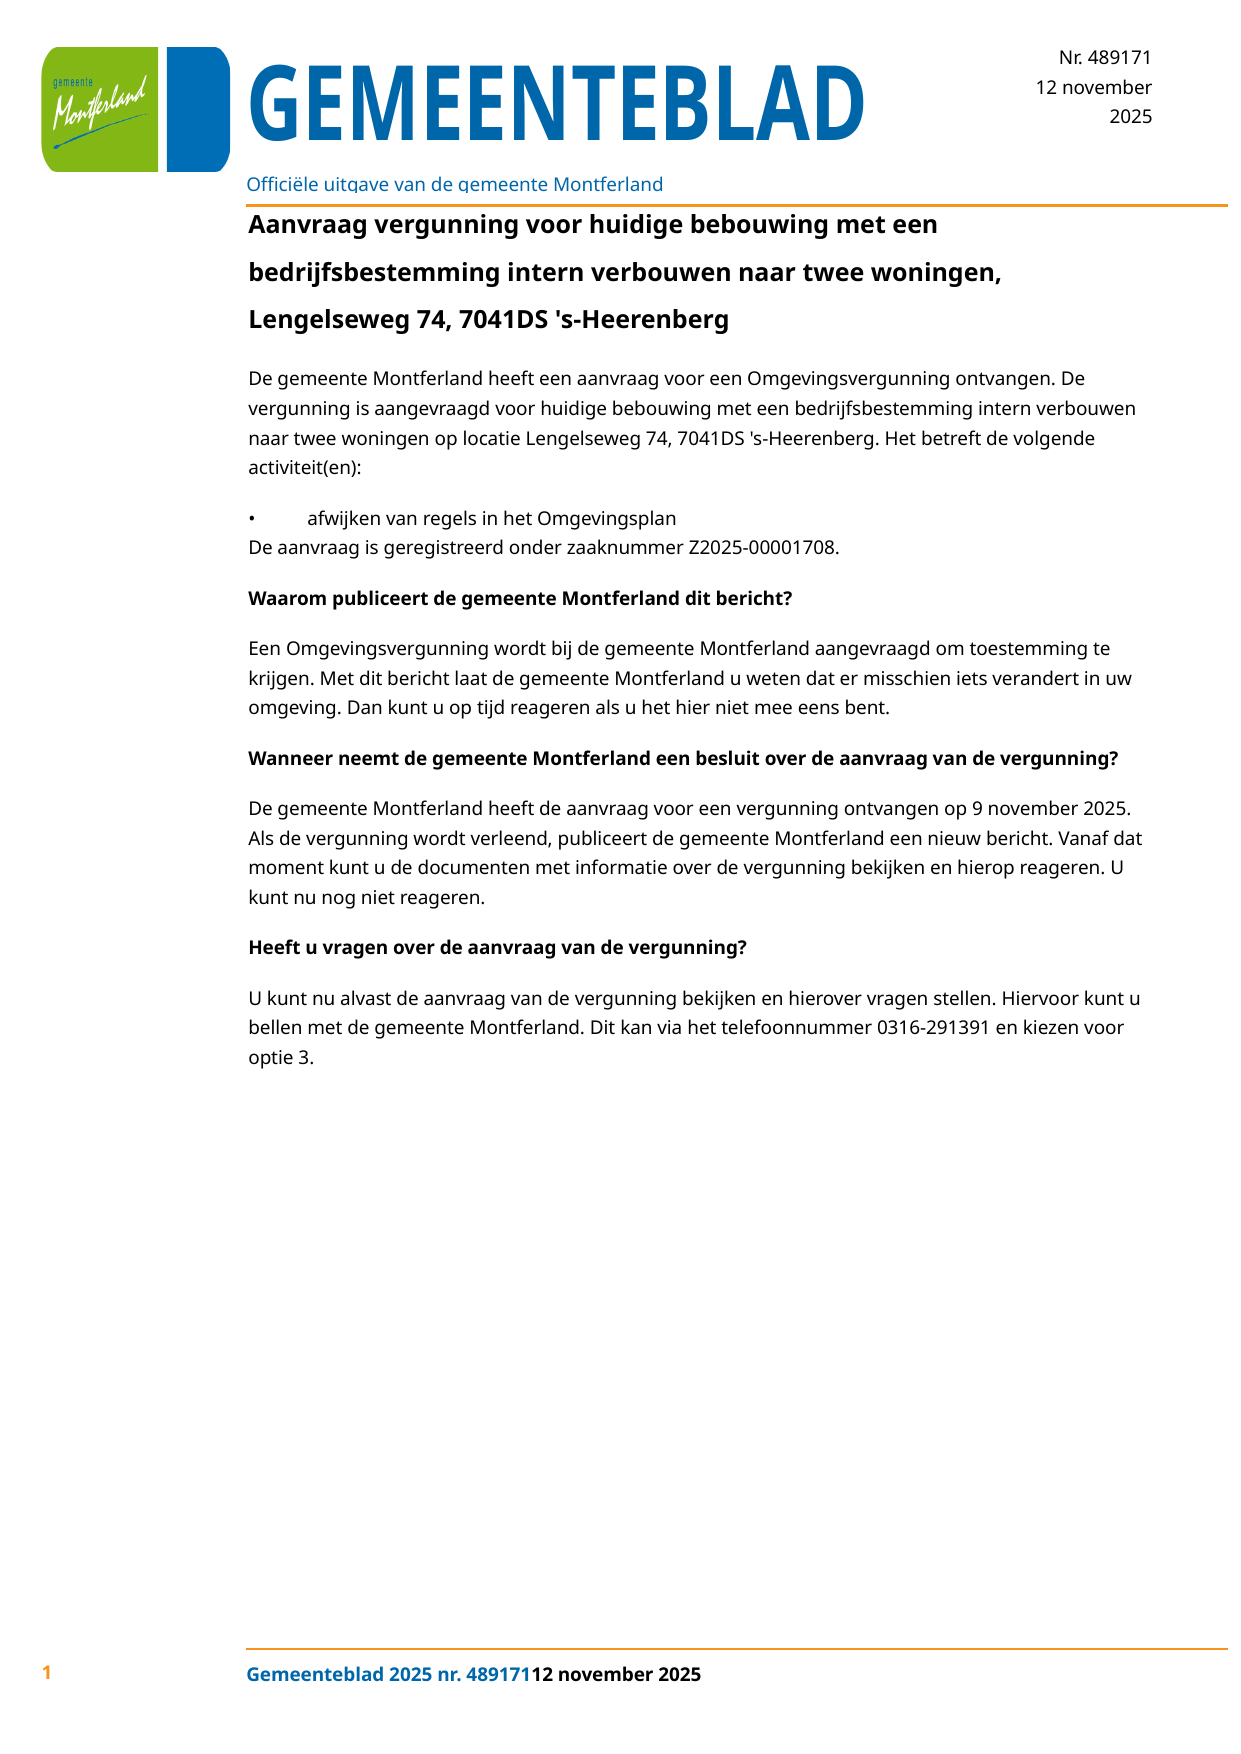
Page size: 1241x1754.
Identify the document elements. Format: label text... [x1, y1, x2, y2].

text Waarom publiceert de gemeente Montferland dit bericht? [248, 585, 1152, 610]
list afwijken van regels in het Omgevingsplan [248, 505, 1152, 530]
text Heeft u vragen over de aanvraag van de vergunning? [248, 934, 1152, 960]
text Een Omgevingsvergunning wordt bij de gemeente Montferland aangevraagd om toestemming te krijgen. Met dit bericht laat de gemeente Montferland u weten dat er misschien iets verandert in uw omgeving. Dan kunt u op tijd reageren als u het hier niet mee eens bent. [248, 635, 1152, 720]
text Wanneer neemt de gemeente Montferland een besluit over de aanvraag van de vergunning? [248, 745, 1152, 770]
text De gemeente Montferland heeft de aanvraag voor een vergunning ontvangen op 9 november 2025. Als de vergunning wordt verleend, publiceert de gemeente Montferland een nieuw bericht. Vanaf dat moment kunt u de documenten met informatie over de vergunning bekijken en hierop reageren. U kunt nu nog niet reageren. [248, 795, 1152, 909]
text U kunt nu alvast de aanvraag van de vergunning bekijken en hierover vragen stellen. Hiervoor kunt u bellen met de gemeente Montferland. Dit kan via het telefoonnummer 0316-291391 en kiezen voor optie 3. [248, 985, 1152, 1069]
text De aanvraag is geregistreerd onder zaaknummer Z2025-00001708. [248, 534, 1152, 560]
picture [41, 47, 231, 172]
text Aanvraag vergunning voor huidige bebouwing met een bedrijfsbestemming intern verbouwen naar twee woningen, Lengelseweg 74, 7041DS 's-Heerenberg [248, 207, 1152, 336]
text De gemeente Montferland heeft een aanvraag voor een Omgevingsvergunning ontvangen. De vergunning is aangevraagd voor huidige bebouwing met een bedrijfsbestemming intern verbouwen naar twee woningen op locatie Lengelseweg 74, 7041DS 's-Heerenberg. Het betreft de volgende activiteit(en): [248, 366, 1152, 480]
